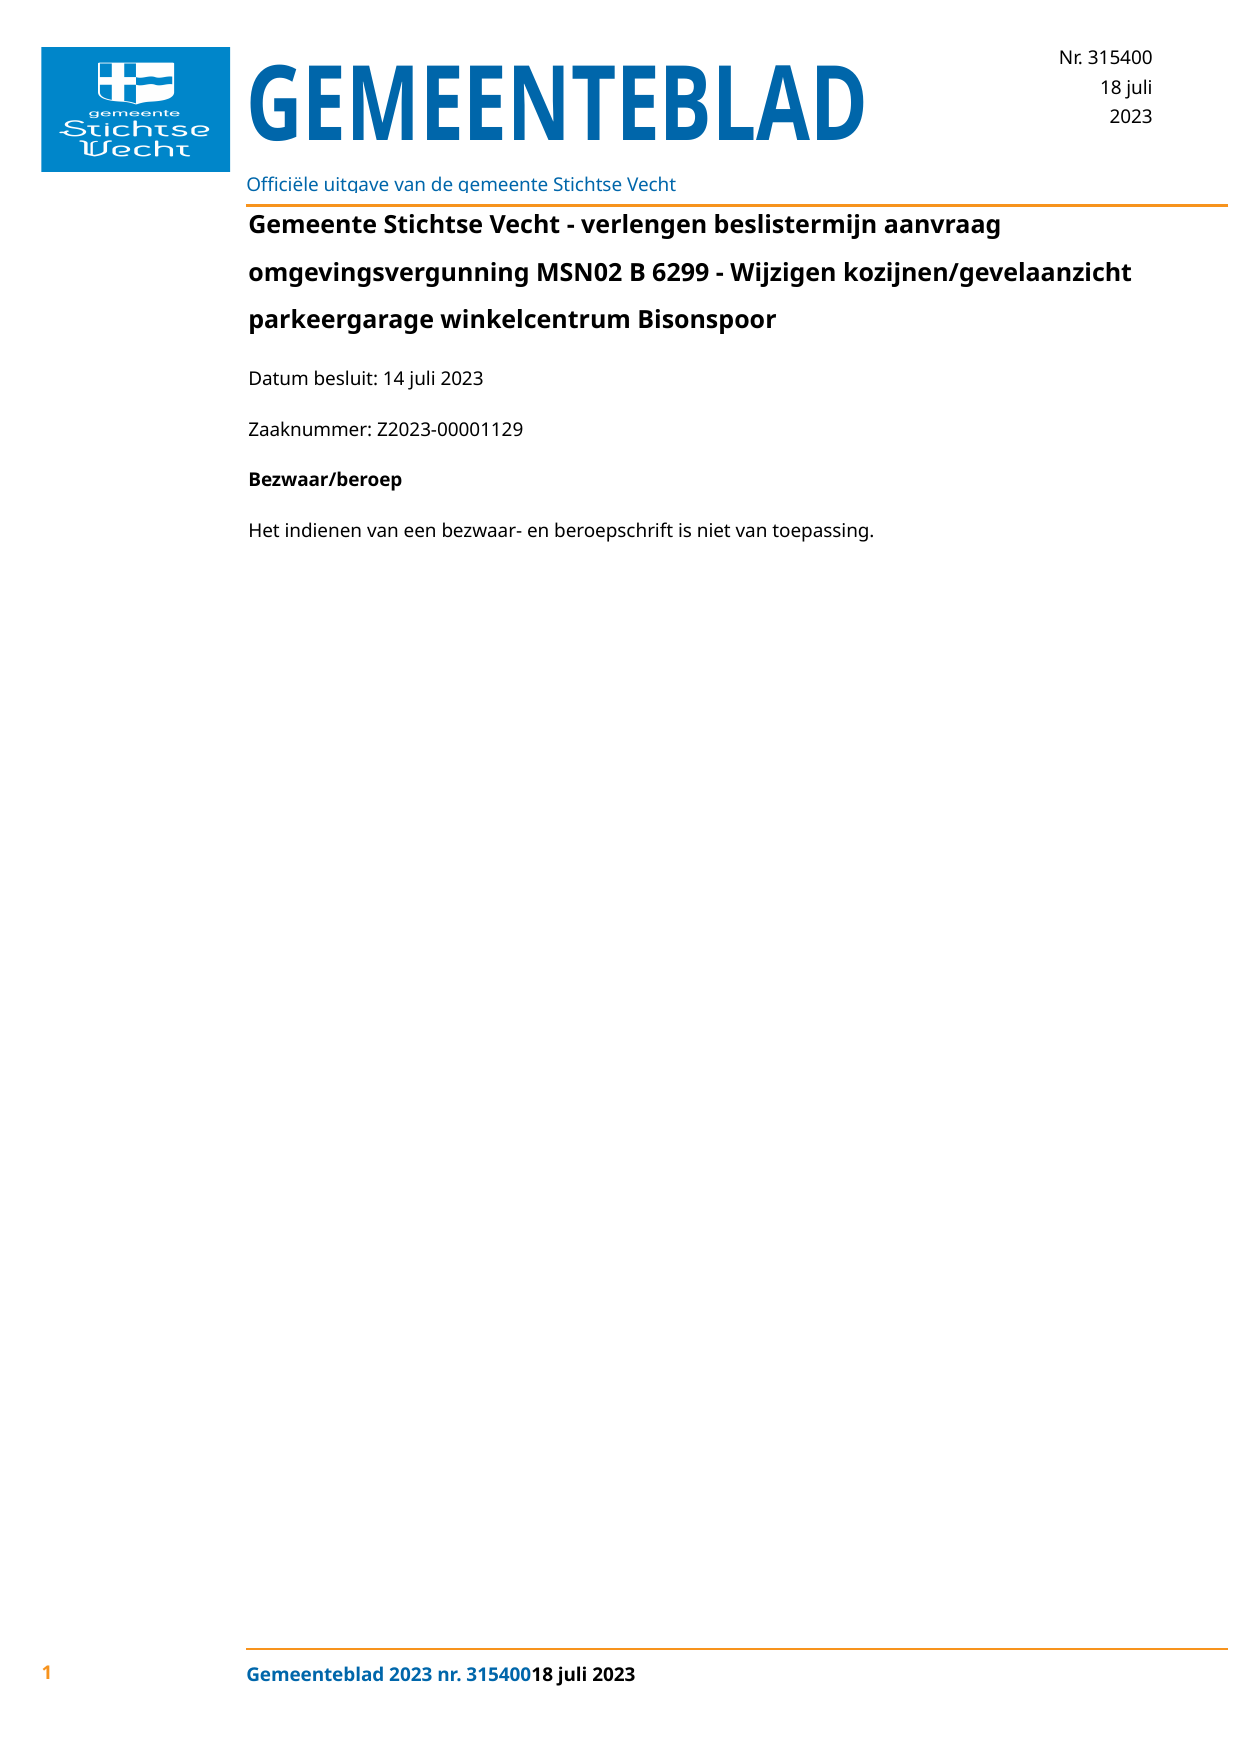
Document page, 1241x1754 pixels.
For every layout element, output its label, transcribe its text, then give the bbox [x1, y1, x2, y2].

text Zaaknummer: Z2023-00001129 [248, 416, 1152, 442]
picture [99, 63, 135, 101]
text Bezwaar/beroep [248, 466, 1152, 492]
text Het indienen van een bezwaar- en beroepschrift is niet van toepassing. [248, 517, 1152, 542]
text Datum besluit: 14 juli 2023 [248, 366, 1152, 391]
picture [137, 63, 174, 103]
text Gemeente Stichtse Vecht - verlengen beslistermijn aanvraag omgevingsvergunning MSN02 B 6299 - Wijzigen kozijnen/gevelaanzicht parkeergarage winkelcentrum Bisonspoor [248, 207, 1152, 336]
